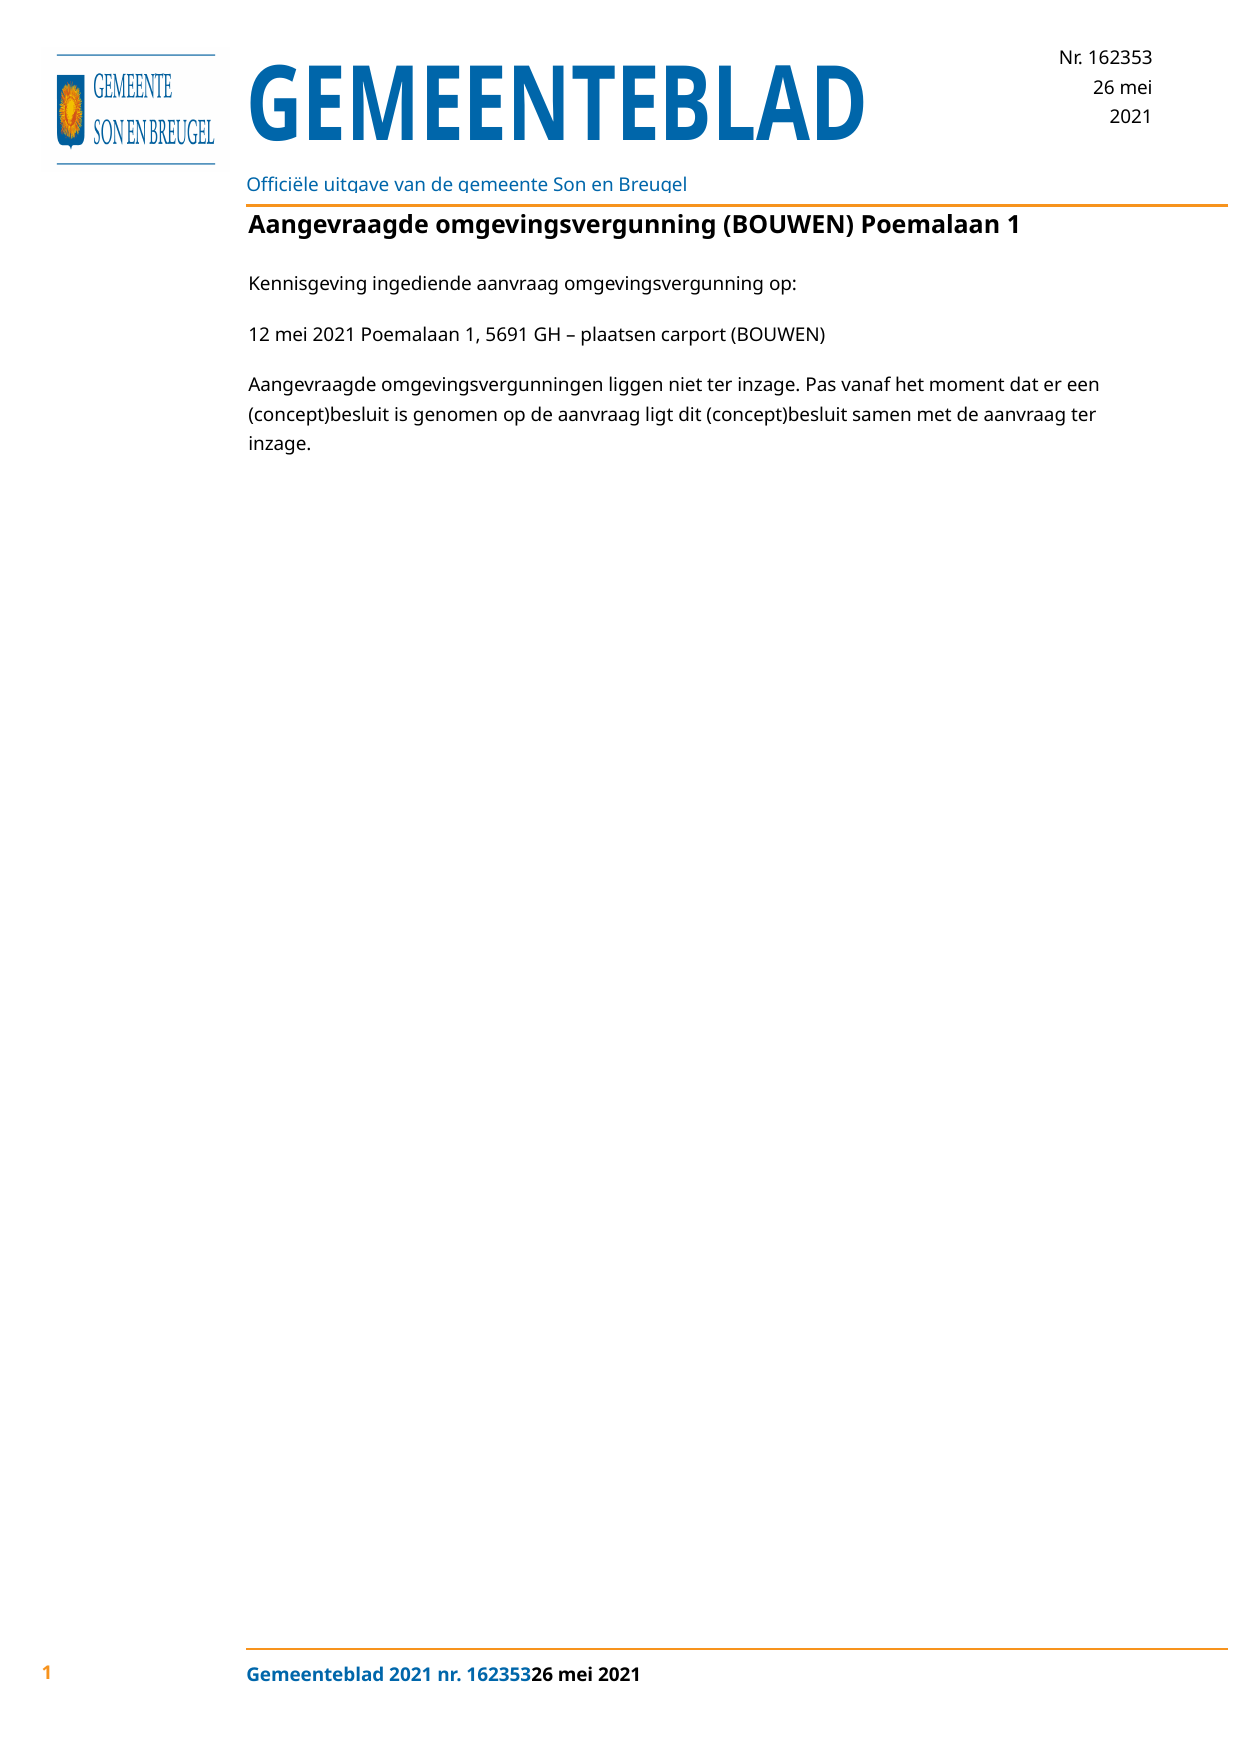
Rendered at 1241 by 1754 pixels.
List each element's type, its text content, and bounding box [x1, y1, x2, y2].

text Aangevraagde omgevingsvergunningen liggen niet ter inzage. Pas vanaf het moment dat er een (concept)besluit is genomen op de aanvraag ligt dit (concept)besluit samen met de aanvraag ter inzage. [248, 371, 1152, 456]
picture [41, 47, 231, 172]
text 12 mei 2021 Poemalaan 1, 5691 GH – plaatsen carport (BOUWEN) [248, 321, 1152, 346]
text Aangevraagde omgevingsvergunning (BOUWEN) Poemalaan 1 [248, 207, 1152, 241]
text Kennisgeving ingediende aanvraag omgevingsvergunning op: [248, 270, 1152, 296]
